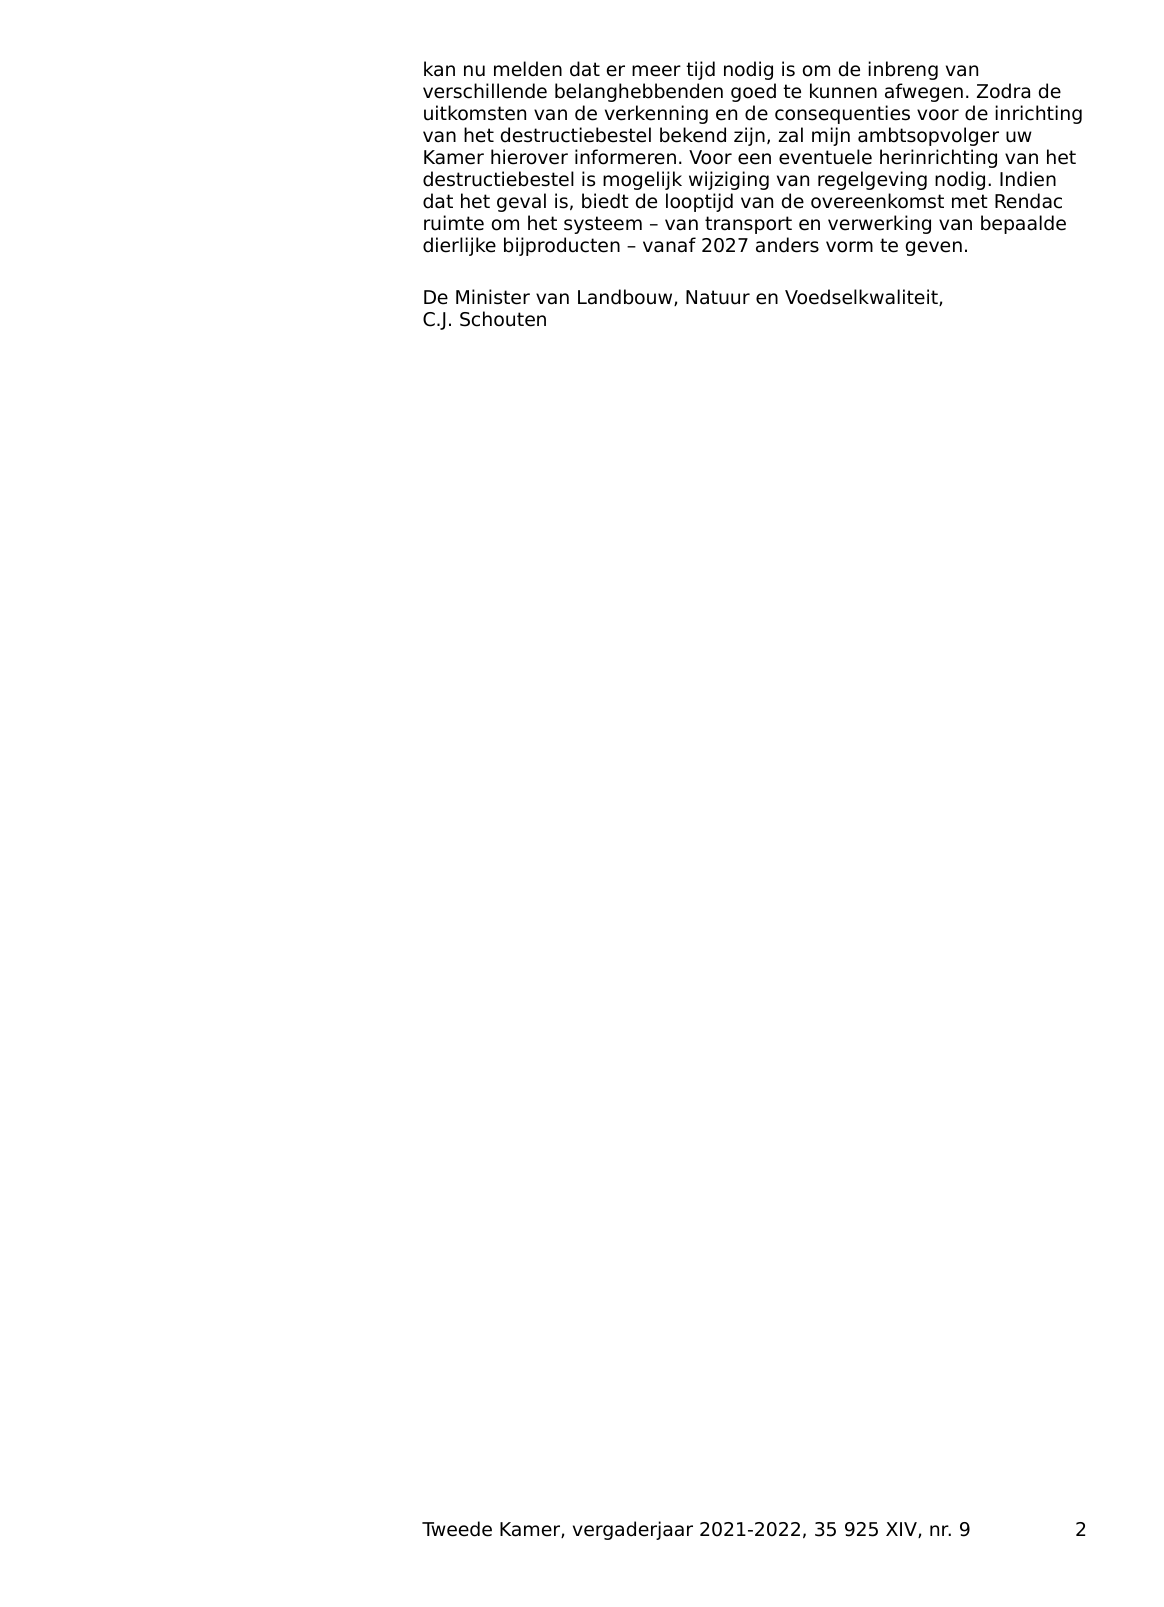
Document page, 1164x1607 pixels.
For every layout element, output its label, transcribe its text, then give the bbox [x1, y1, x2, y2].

text kan nu melden dat er meer tijd nodig is om de inbreng van verschillende belanghebbenden goed te kunnen afwegen. Zodra de uitkomsten van de verkenning en de consequenties voor de inrichting van het destructiebestel bekend zijn, zal mijn ambtsopvolger uw Kamer hierover informeren. Voor een eventuele herinrichting van het destructiebestel is mogelijk wijziging van regelgeving nodig. Indien dat het geval is, biedt de looptijd van de overeenkomst met Rendac ruimte om het systeem – van transport en verwerking van bepaalde dierlijke bijproducten – vanaf 2027 anders vorm te geven. [422, 59, 1087, 257]
text De Minister van Landbouw, Natuur en Voedselkwaliteit, C.J. Schouten [422, 287, 1087, 331]
